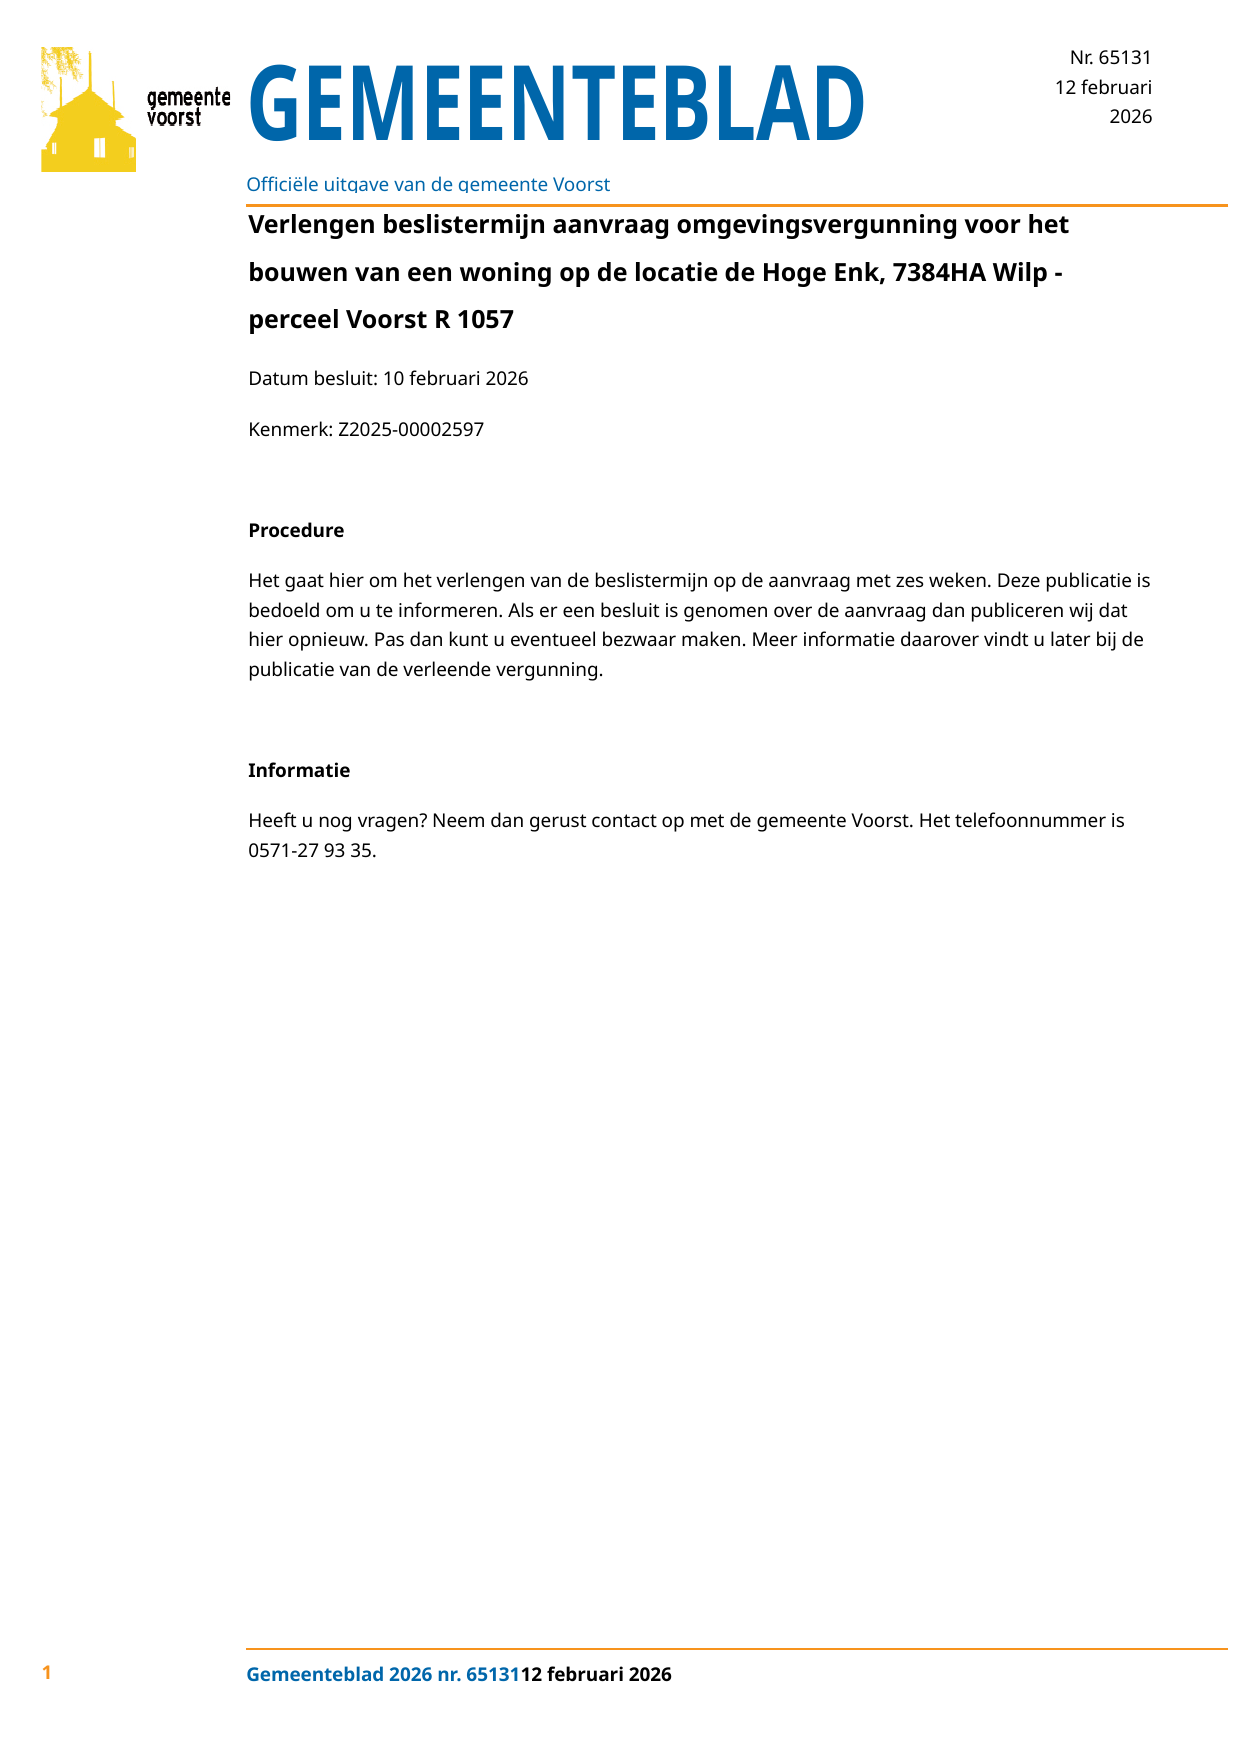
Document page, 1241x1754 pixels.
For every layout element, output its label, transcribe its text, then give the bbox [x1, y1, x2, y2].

text Het gaat hier om het verlengen van de beslistermijn op de aanvraag met zes weken. Deze publicatie is bedoeld om u te informeren. Als er een besluit is genomen over de aanvraag dan publiceren wij dat hier opnieuw. Pas dan kunt u eventueel bezwaar maken. Meer informatie daarover vindt u later bij de publicatie van de verleende vergunning. [248, 567, 1152, 682]
text Heeft u nog vragen? Neem dan gerust contact op met de gemeente Voorst. Het telefoonnummer is 0571-27 93 35. [248, 807, 1152, 862]
text Kenmerk: Z2025-00002597 [248, 416, 1152, 442]
text Procedure [248, 517, 1152, 542]
picture [41, 47, 231, 172]
text Informatie [248, 757, 1152, 782]
text Datum besluit: 10 februari 2026 [248, 366, 1152, 391]
text Verlengen beslistermijn aanvraag omgevingsvergunning voor het bouwen van een woning op de locatie de Hoge Enk, 7384HA Wilp - perceel Voorst R 1057 [248, 207, 1152, 336]
